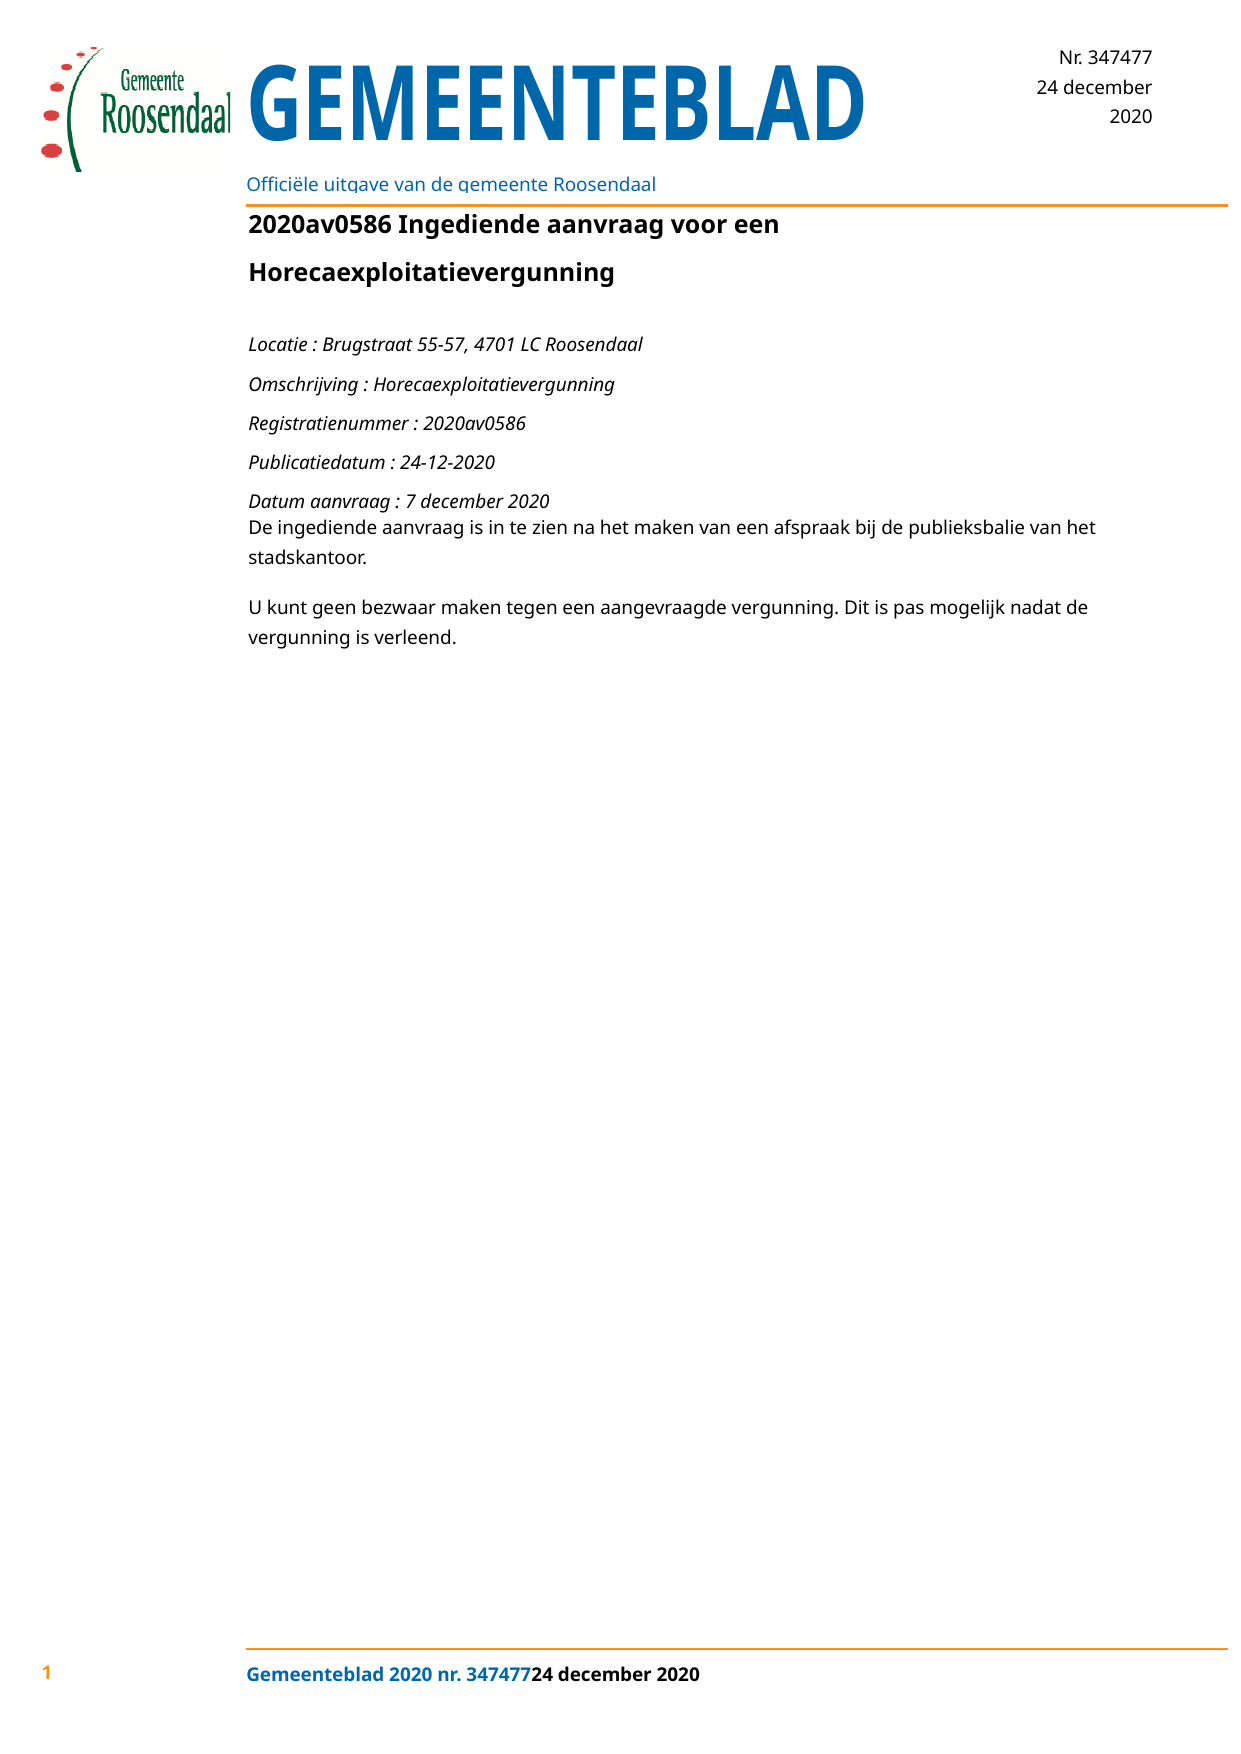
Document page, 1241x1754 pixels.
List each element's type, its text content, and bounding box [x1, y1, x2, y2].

picture [41, 47, 231, 172]
text Omschrijving : Horecaexploitatievergunning [248, 371, 1152, 396]
text De ingediende aanvraag is in te zien na het maken van een afspraak bij de publieksbalie van het stadskantoor. [248, 514, 1152, 569]
text Datum aanvraag : 7 december 2020 [248, 488, 1152, 514]
text 2020av0586 Ingediende aanvraag voor een Horecaexploitatievergunning [248, 207, 1152, 288]
text Publicatiedatum : 24-12-2020 [248, 449, 1152, 475]
text Registratienummer : 2020av0586 [248, 410, 1152, 436]
text U kunt geen bezwaar maken tegen een aangevraagde vergunning. Dit is pas mogelijk nadat de vergunning is verleend. [248, 594, 1152, 649]
text Locatie : Brugstraat 55-57, 4701 LC Roosendaal [248, 331, 1152, 357]
